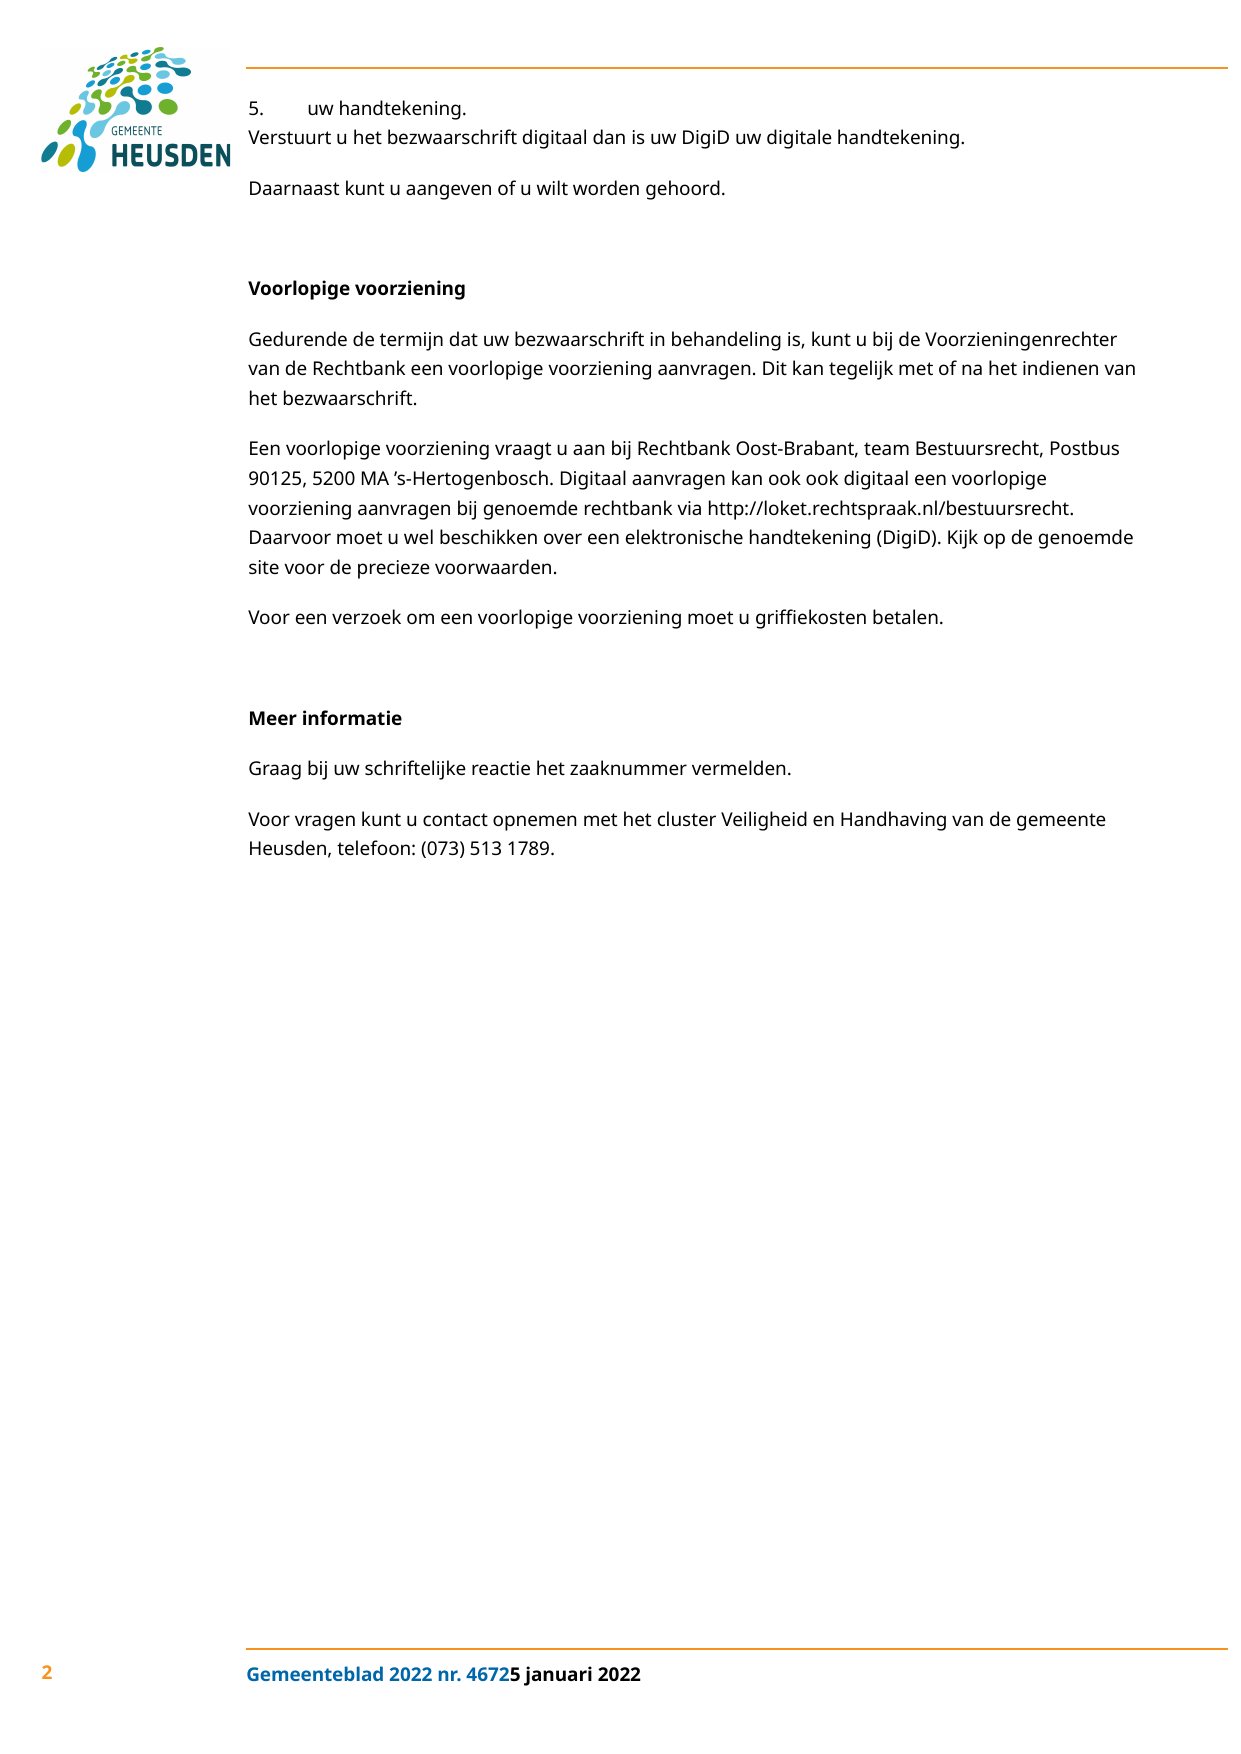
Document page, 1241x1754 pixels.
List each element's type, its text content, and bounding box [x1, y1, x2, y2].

text Voor vragen kunt u contact opnemen met het cluster Veiligheid en Handhaving van de gemeente Heusden, telefoon: (073) 513 1789. [248, 806, 1152, 861]
text Voor een verzoek om een voorlopige voorziening moet u griffiekosten betalen. [248, 604, 1152, 630]
list uw handtekening. [248, 95, 1152, 121]
text Daarnaast kunt u aangeven of u wilt worden gehoord. [248, 175, 1152, 201]
text Graag bij uw schriftelijke reactie het zaaknummer vermelden. [248, 756, 1152, 781]
picture [41, 47, 231, 172]
text Gedurende de termijn dat uw bezwaarschrift in behandeling is, kunt u bij de Voorzieningenrechter van de Rechtbank een voorlopige voorziening aanvragen. Dit kan tegelijk met of na het indienen van het bezwaarschrift. [248, 326, 1152, 411]
text Meer informatie [248, 705, 1152, 731]
text Verstuurt u het bezwaarschrift digitaal dan is uw DigiD uw digitale handtekening. [248, 124, 1152, 150]
text Een voorlopige voorziening vraagt u aan bij Rechtbank Oost-Brabant, team Bestuursrecht, Postbus 90125, 5200 MA ’s-Hertogenbosch. Digitaal aanvragen kan ook ook digitaal een voorlopige voorziening aanvragen bij genoemde rechtbank via http://loket.rechtspraak.nl/bestuursrecht. Daarvoor moet u wel beschikken over een elektronische handtekening (DigiD). Kijk op de genoemde site voor de precieze voorwaarden. [248, 436, 1152, 580]
text Voorlopige voorziening [248, 276, 1152, 301]
